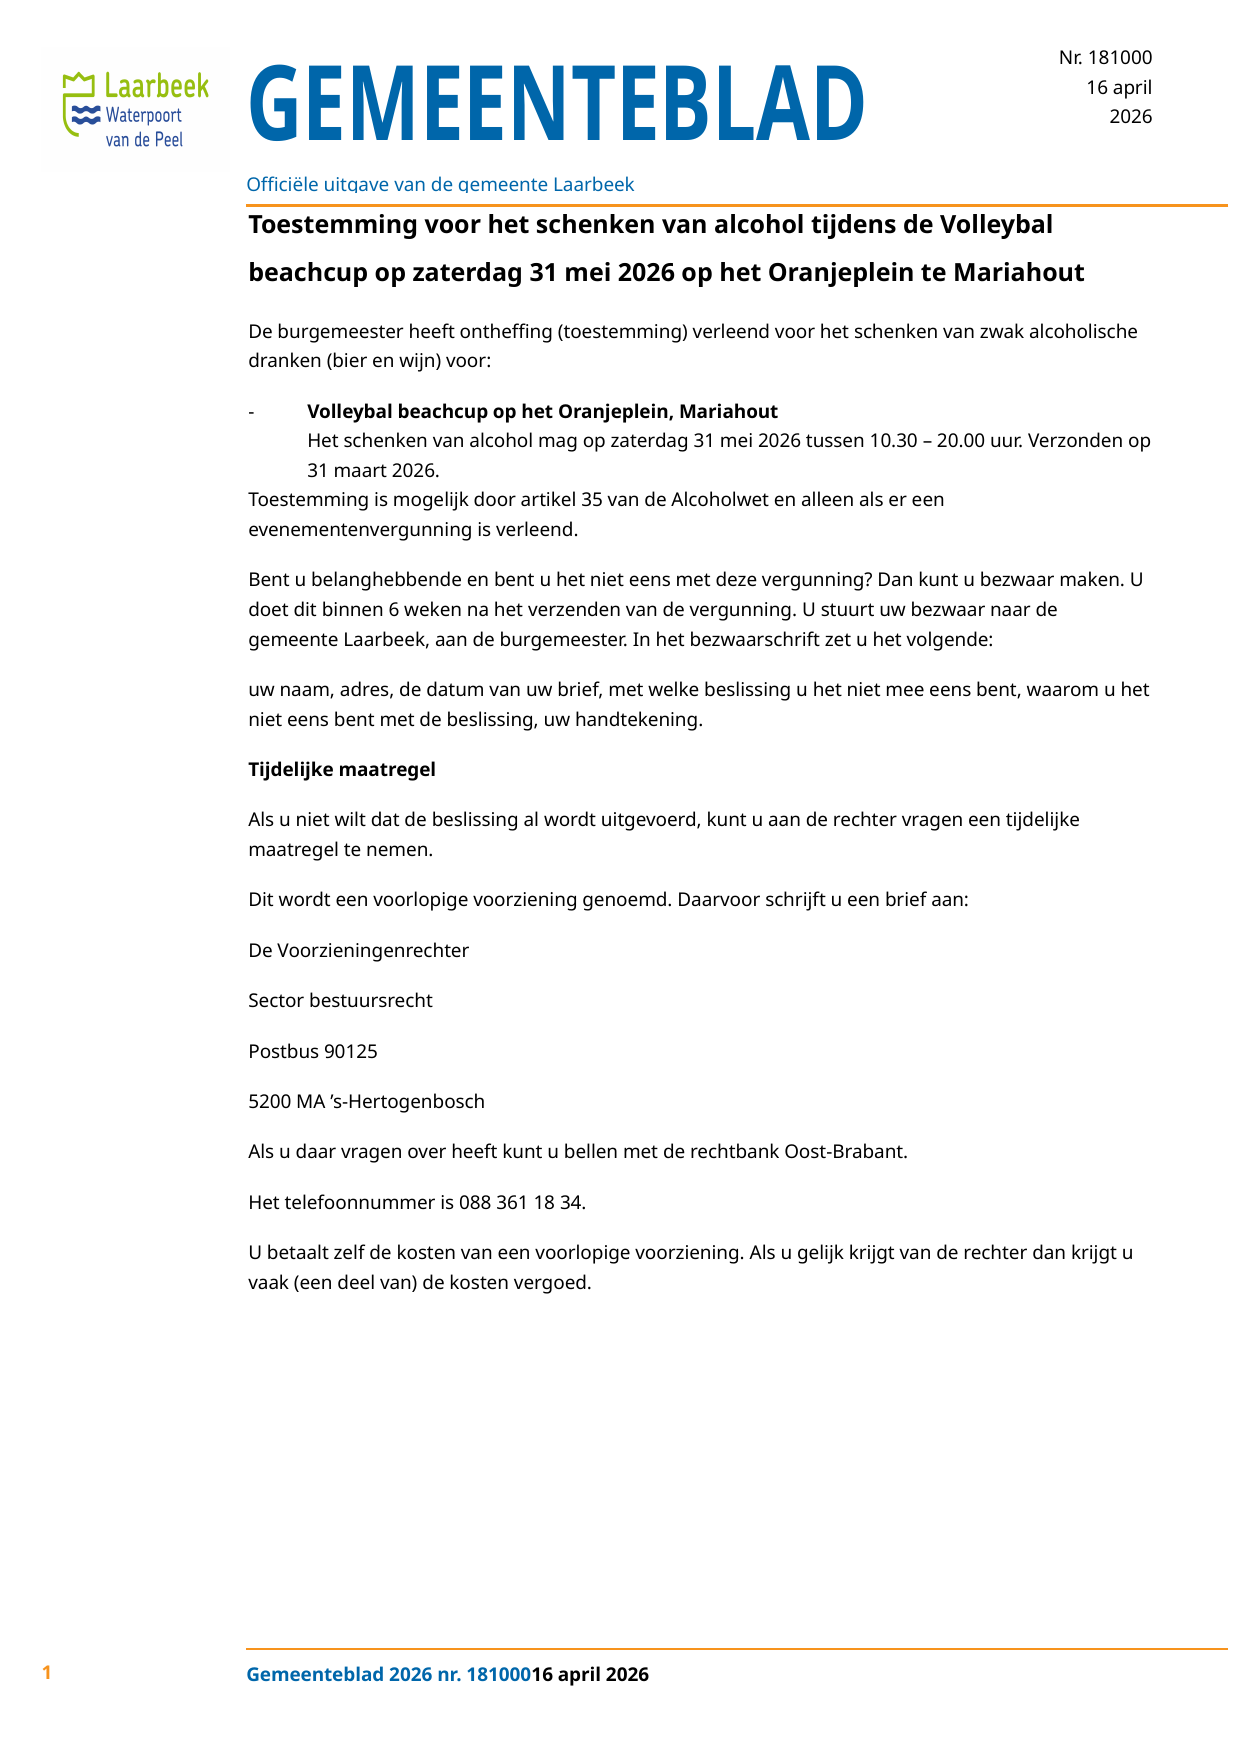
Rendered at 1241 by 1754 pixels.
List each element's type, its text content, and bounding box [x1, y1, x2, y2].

text Als u daar vragen over heeft kunt u bellen met de rechtbank Oost-Brabant. [248, 1139, 1152, 1164]
text U betaalt zelf de kosten van een voorlopige voorziening. Als u gelijk krijgt van de rechter dan krijgt u vaak (een deel van) de kosten vergoed. [248, 1239, 1152, 1295]
text uw naam, adres, de datum van uw brief, met welke beslissing u het niet mee eens bent, waarom u het niet eens bent met de beslissing, uw handtekening. [248, 676, 1152, 732]
text De burgemeester heeft ontheffing (toestemming) verleend voor het schenken van zwak alcoholische dranken (bier en wijn) voor: [248, 318, 1152, 373]
text Bent u belanghebbende en bent u het niet eens met deze vergunning? Dan kunt u bezwaar maken. U doet dit binnen 6 weken na het verzenden van de vergunning. U stuurt uw bezwaar naar de gemeente Laarbeek, aan de burgemeester. In het bezwaarschrift zet u het volgende: [248, 567, 1152, 652]
text Toestemming voor het schenken van alcohol tijdens de Volleybal beachcup op zaterdag 31 mei 2026 op het Oranjeplein te Mariahout [248, 207, 1152, 288]
text Toestemming is mogelijk door artikel 35 van de Alcoholwet en alleen als er een evenementenvergunning is verleend. [248, 487, 1152, 542]
text Het telefoonnummer is 088 361 18 34. [248, 1189, 1152, 1215]
list Het schenken van alcohol mag op zaterdag 31 mei 2026 tussen 10.30 – 20.00 uur. Verzonden op 31 maart 2026. [248, 427, 1152, 483]
picture [41, 47, 231, 172]
text De Voorzieningenrechter [248, 937, 1152, 963]
text Als u niet wilt dat de beslissing al wordt uitgevoerd, kunt u aan de rechter vragen een tijdelijke maatregel te nemen. [248, 807, 1152, 862]
list Volleybal beachcup op het Oranjeplein, Mariahout [248, 398, 1152, 424]
text Postbus 90125 [248, 1038, 1152, 1064]
text 5200 MA ’s-Hertogenbosch [248, 1088, 1152, 1114]
text Dit wordt een voorlopige voorziening genoemd. Daarvoor schrijft u een brief aan: [248, 887, 1152, 912]
text Sector bestuursrecht [248, 987, 1152, 1013]
text Tijdelijke maatregel [248, 756, 1152, 782]
